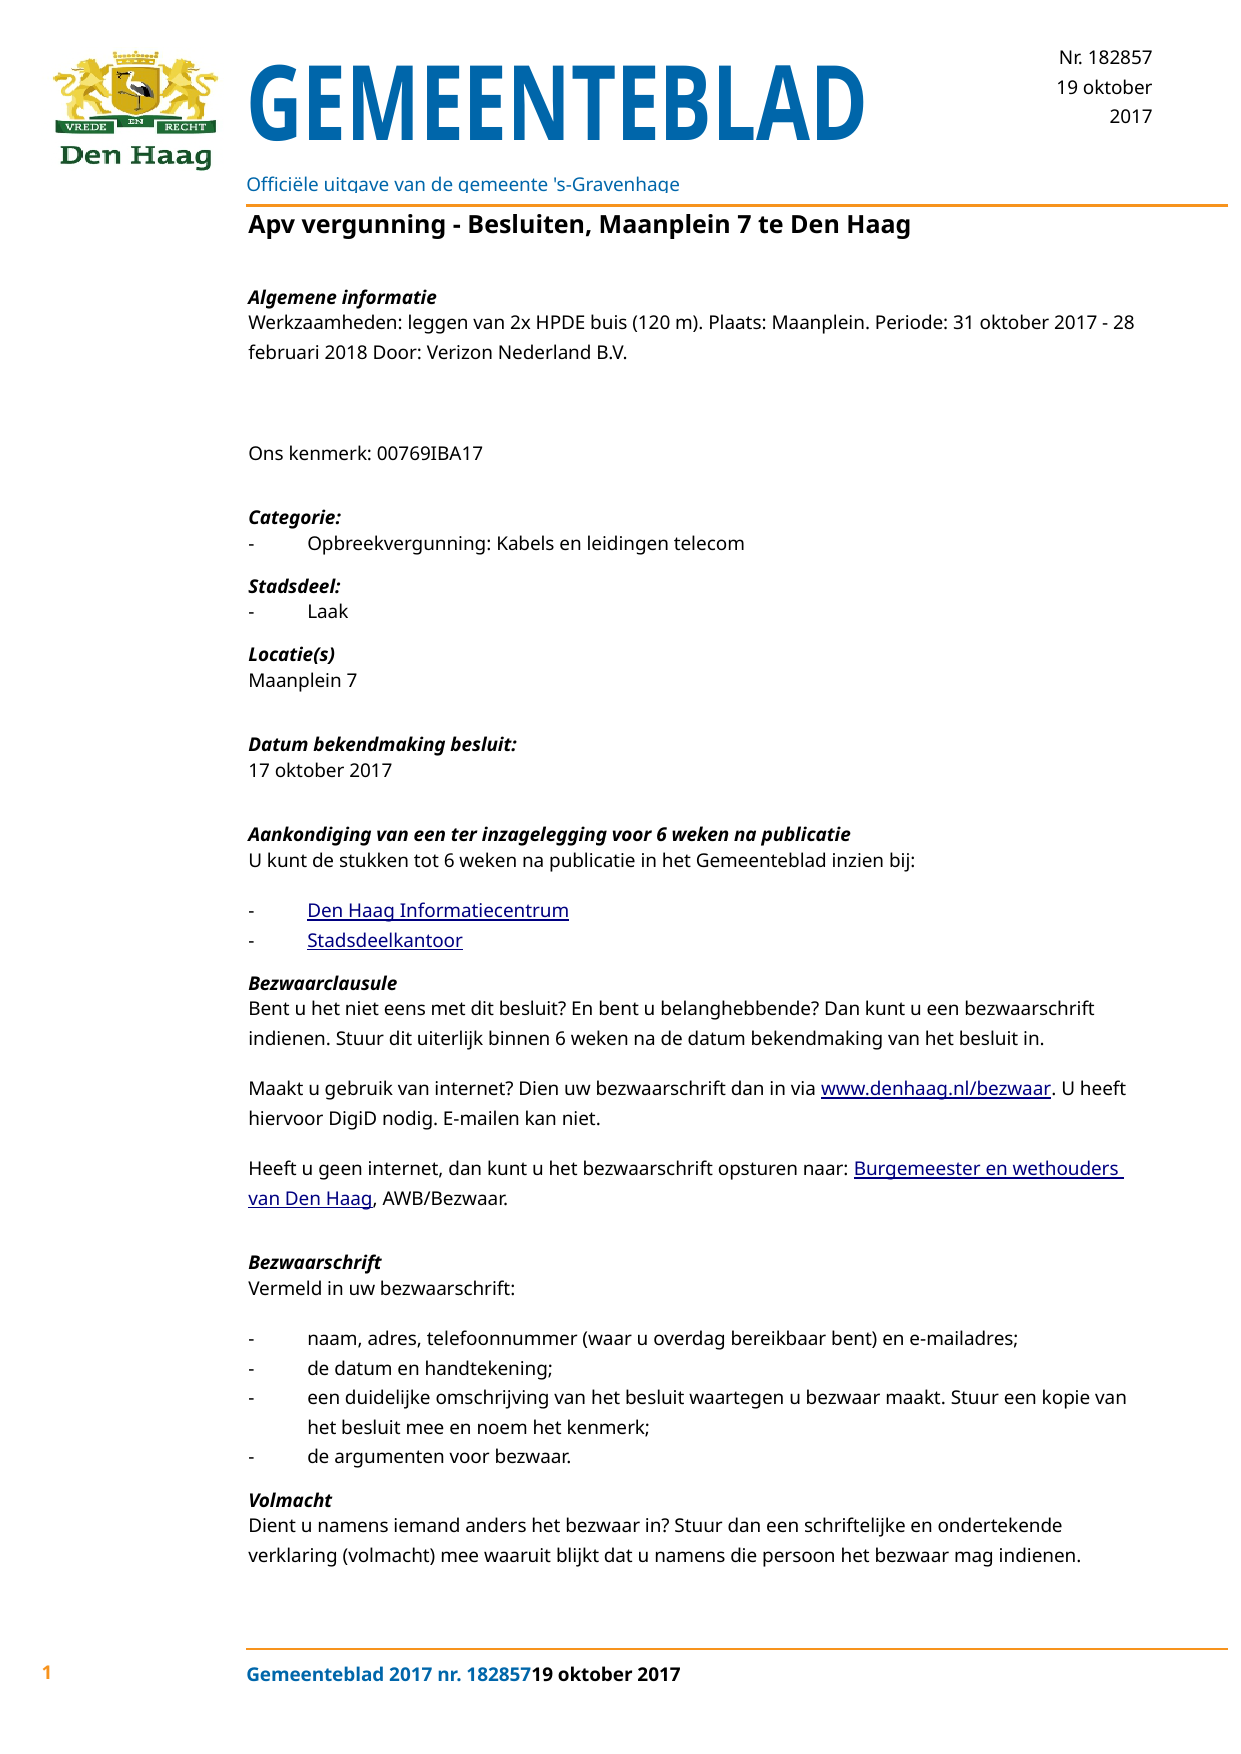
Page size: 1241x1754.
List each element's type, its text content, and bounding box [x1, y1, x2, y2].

text Categorie: [248, 504, 1152, 530]
text Apv vergunning - Besluiten, Maanplein 7 te Den Haag [248, 207, 1152, 241]
list de datum en handtekening; [248, 1355, 1152, 1381]
list de argumenten voor bezwaar. [248, 1444, 1152, 1469]
text Bezwaarschrift [248, 1249, 1152, 1275]
text Maakt u gebruik van internet? Dien uw bezwaarschrift dan in via www.denhaag.nl/bezwaar. U heeft hiervoor DigiD nodig. E-mailen kan niet. [248, 1076, 1152, 1131]
text Ons kenmerk: 00769IBA17 [248, 440, 1152, 466]
text 17 oktober 2017 [248, 757, 1152, 783]
text Datum bekendmaking besluit: [248, 731, 1152, 757]
list Den Haag Informatiecentrum [248, 897, 1152, 923]
text Heeft u geen internet, dan kunt u het bezwaarschrift opsturen naar: Burgemeester en wethouders van Den Haag, AWB/Bezwaar. [248, 1156, 1152, 1211]
text Werkzaamheden: leggen van 2x HPDE buis (120 m). Plaats: Maanplein. Periode: 31 oktober 2017 - 28 februari 2018 Door: Verizon Nederland B.V. [248, 309, 1152, 365]
list Opbreekvergunning: Kabels en leidingen telecom [248, 530, 1152, 555]
text Aankondiging van een ter inzagelegging voor 6 weken na publicatie [248, 821, 1152, 847]
text Bent u het niet eens met dit besluit? En bent u belanghebbende? Dan kunt u een bezwaarschrift indienen. Stuur dit uiterlijk binnen 6 weken na de datum bekendmaking van het besluit in. [248, 996, 1152, 1051]
text Maanplein 7 [248, 667, 1152, 693]
list Stadsdeelkantoor [248, 927, 1152, 952]
list Laak [248, 598, 1152, 624]
list een duidelijke omschrijving van het besluit waartegen u bezwaar maakt. Stuur een kopie van het besluit mee en noem het kenmerk; [248, 1384, 1152, 1440]
text U kunt de stukken tot 6 weken na publicatie in het Gemeenteblad inzien bij: [248, 847, 1152, 872]
picture [41, 47, 231, 172]
text Bezwaarclausule [248, 970, 1152, 996]
text Locatie(s) [248, 642, 1152, 667]
text Algemene informatie [248, 284, 1152, 309]
text Vermeld in uw bezwaarschrift: [248, 1275, 1152, 1301]
text Volmacht [248, 1487, 1152, 1512]
text Dient u namens iemand anders het bezwaar in? Stuur dan een schriftelijke en ondertekende verklaring (volmacht) mee waaruit blijkt dat u namens die persoon het bezwaar mag indienen. [248, 1512, 1152, 1568]
text Stadsdeel: [248, 573, 1152, 598]
list naam, adres, telefoonnummer (waar u overdag bereikbaar bent) en e-mailadres; [248, 1325, 1152, 1351]
